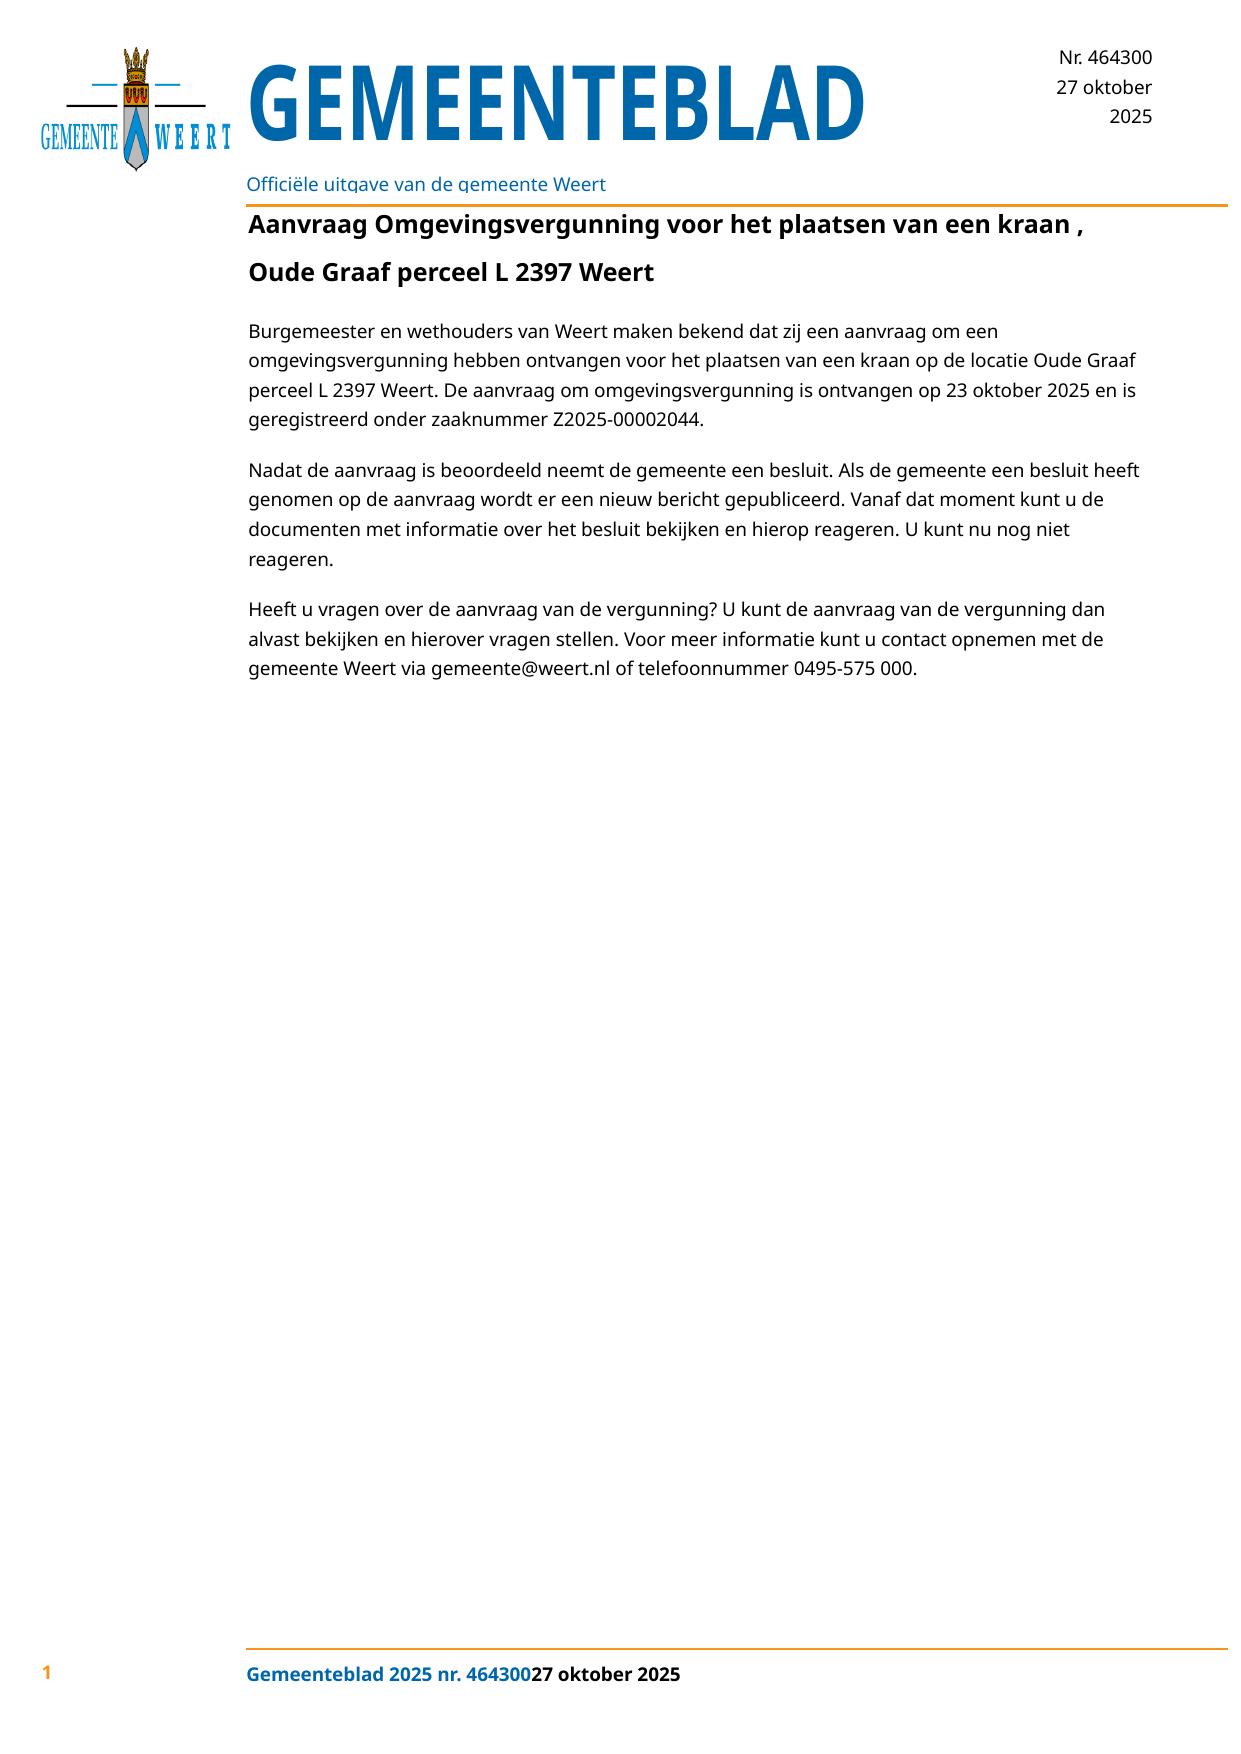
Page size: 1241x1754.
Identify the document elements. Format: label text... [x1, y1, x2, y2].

text Nadat de aanvraag is beoordeeld neemt de gemeente een besluit. Als de gemeente een besluit heeft genomen op de aanvraag wordt er een nieuw bericht gepubliceerd. Vanaf dat moment kunt u de documenten met informatie over het besluit bekijken en hierop reageren. U kunt nu nog niet reageren. [248, 457, 1152, 572]
text Burgemeester en wethouders van Weert maken bekend dat zij een aanvraag om een omgevingsvergunning hebben ontvangen voor het plaatsen van een kraan op de locatie Oude Graaf perceel L 2397 Weert. De aanvraag om omgevingsvergunning is ontvangen op 23 oktober 2025 en is geregistreerd onder zaaknummer Z2025-00002044. [248, 318, 1152, 432]
text Heeft u vragen over de aanvraag van de vergunning? U kunt de aanvraag van de vergunning dan alvast bekijken en hierover vragen stellen. Voor meer informatie kunt u contact opnemen met de gemeente Weert via gemeente@weert.nl of telefoonnummer 0495-575 000. [248, 596, 1152, 681]
text Aanvraag Omgevingsvergunning voor het plaatsen van een kraan , Oude Graaf perceel L 2397 Weert [248, 207, 1152, 288]
picture [41, 47, 231, 172]
